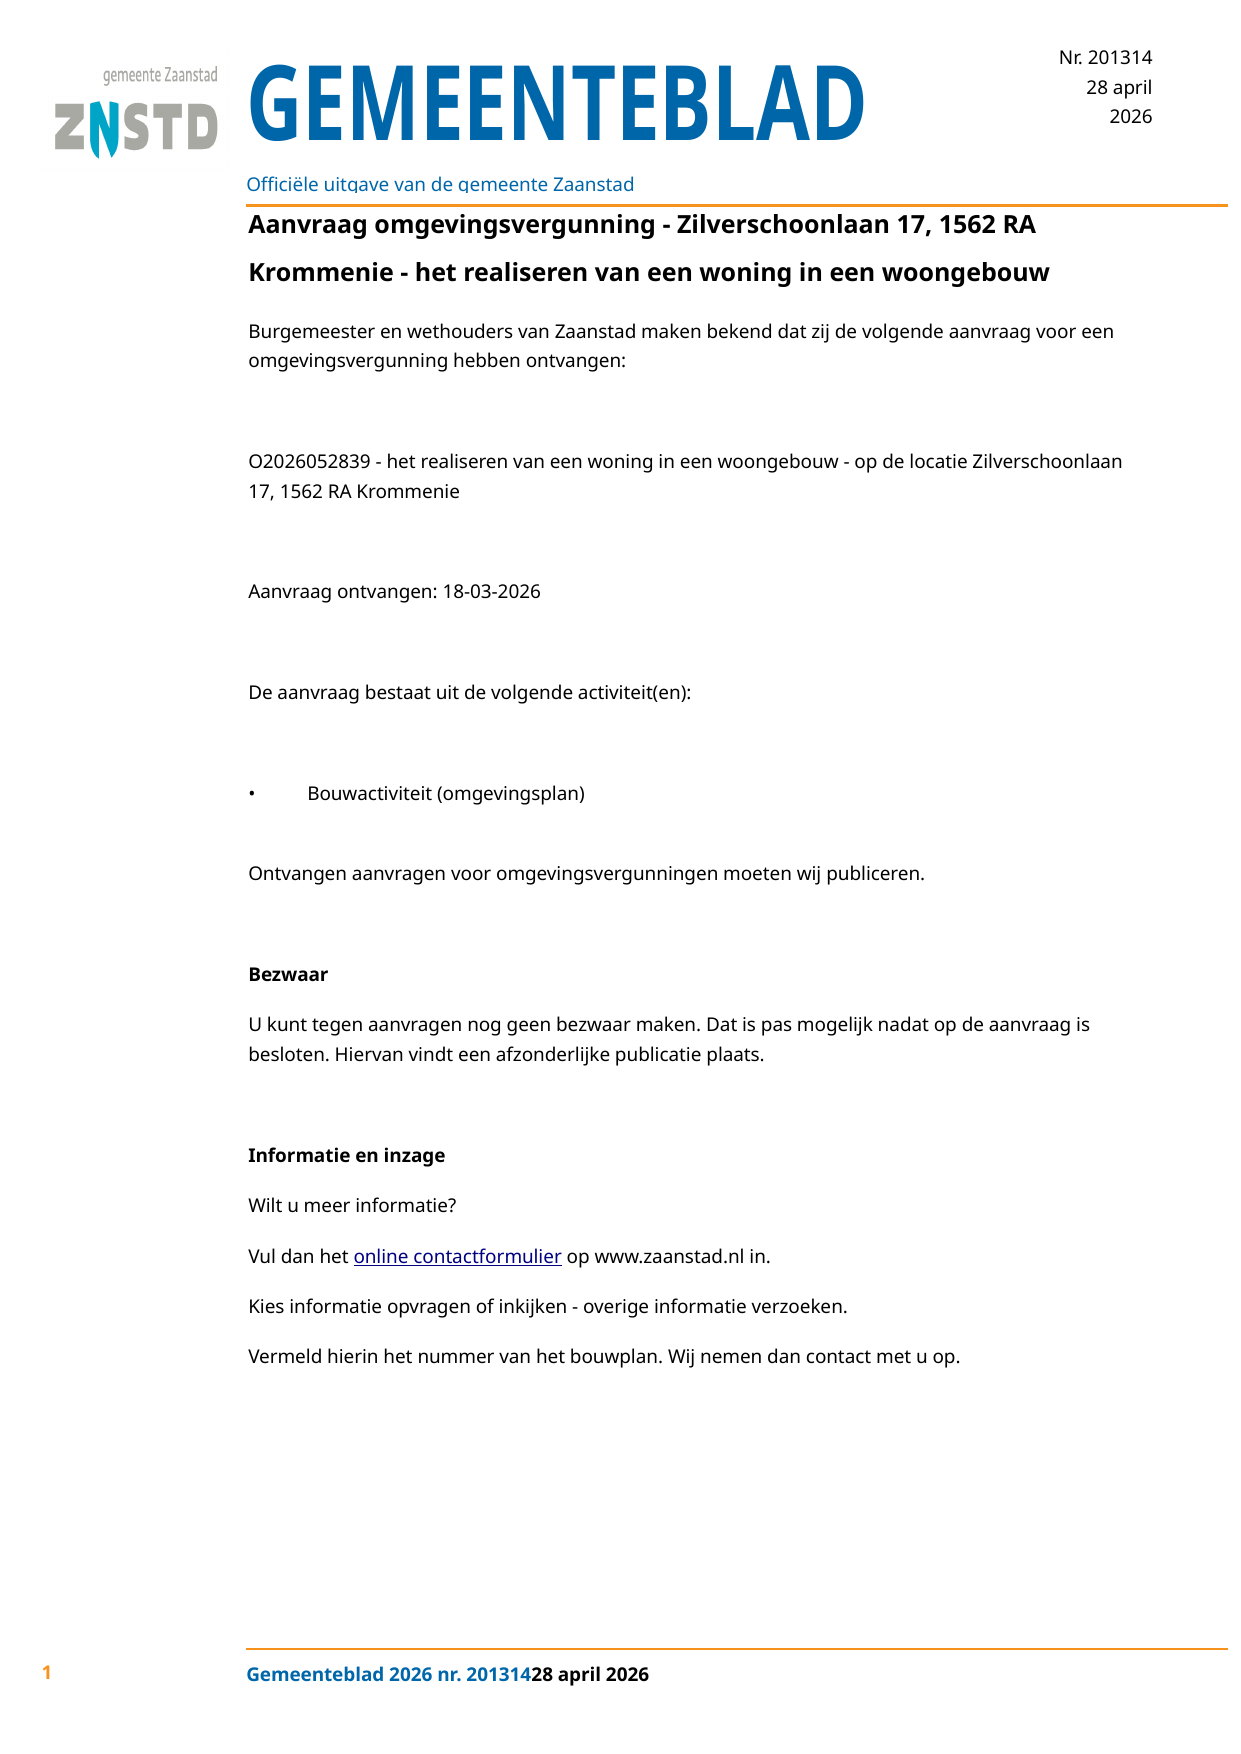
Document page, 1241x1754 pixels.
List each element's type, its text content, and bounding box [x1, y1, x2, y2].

text Informatie en inzage [248, 1142, 1152, 1168]
text Burgemeester en wethouders van Zaanstad maken bekend dat zij de volgende aanvraag voor een omgevingsvergunning hebben ontvangen: [248, 318, 1152, 373]
text Ontvangen aanvragen voor omgevingsvergunningen moeten wij publiceren. [248, 860, 1152, 886]
text Aanvraag omgevingsvergunning - Zilverschoonlaan 17, 1562 RA Krommenie - het realiseren van een woning in een woongebouw [248, 207, 1152, 288]
text Bezwaar [248, 961, 1152, 987]
text Vul dan het online contactformulier op www.zaanstad.nl in. [248, 1243, 1152, 1269]
picture [41, 47, 231, 172]
text U kunt tegen aanvragen nog geen bezwaar maken. Dat is pas mogelijk nadat op de aanvraag is besloten. Hiervan vindt een afzonderlijke publicatie plaats. [248, 1012, 1152, 1067]
text Aanvraag ontvangen: 18-03-2026 [248, 579, 1152, 604]
text De aanvraag bestaat uit de volgende activiteit(en): [248, 679, 1152, 705]
text Wilt u meer informatie? [248, 1192, 1152, 1218]
list Bouwactiviteit (omgevingsplan) [248, 780, 1152, 806]
text Kies informatie opvragen of inkijken - overige informatie verzoeken. [248, 1293, 1152, 1319]
text Vermeld hierin het nummer van het bouwplan. Wij nemen dan contact met u op. [248, 1344, 1152, 1369]
text O2026052839 - het realiseren van een woning in een woongebouw - op de locatie Zilverschoonlaan 17, 1562 RA Krommenie [248, 448, 1152, 504]
